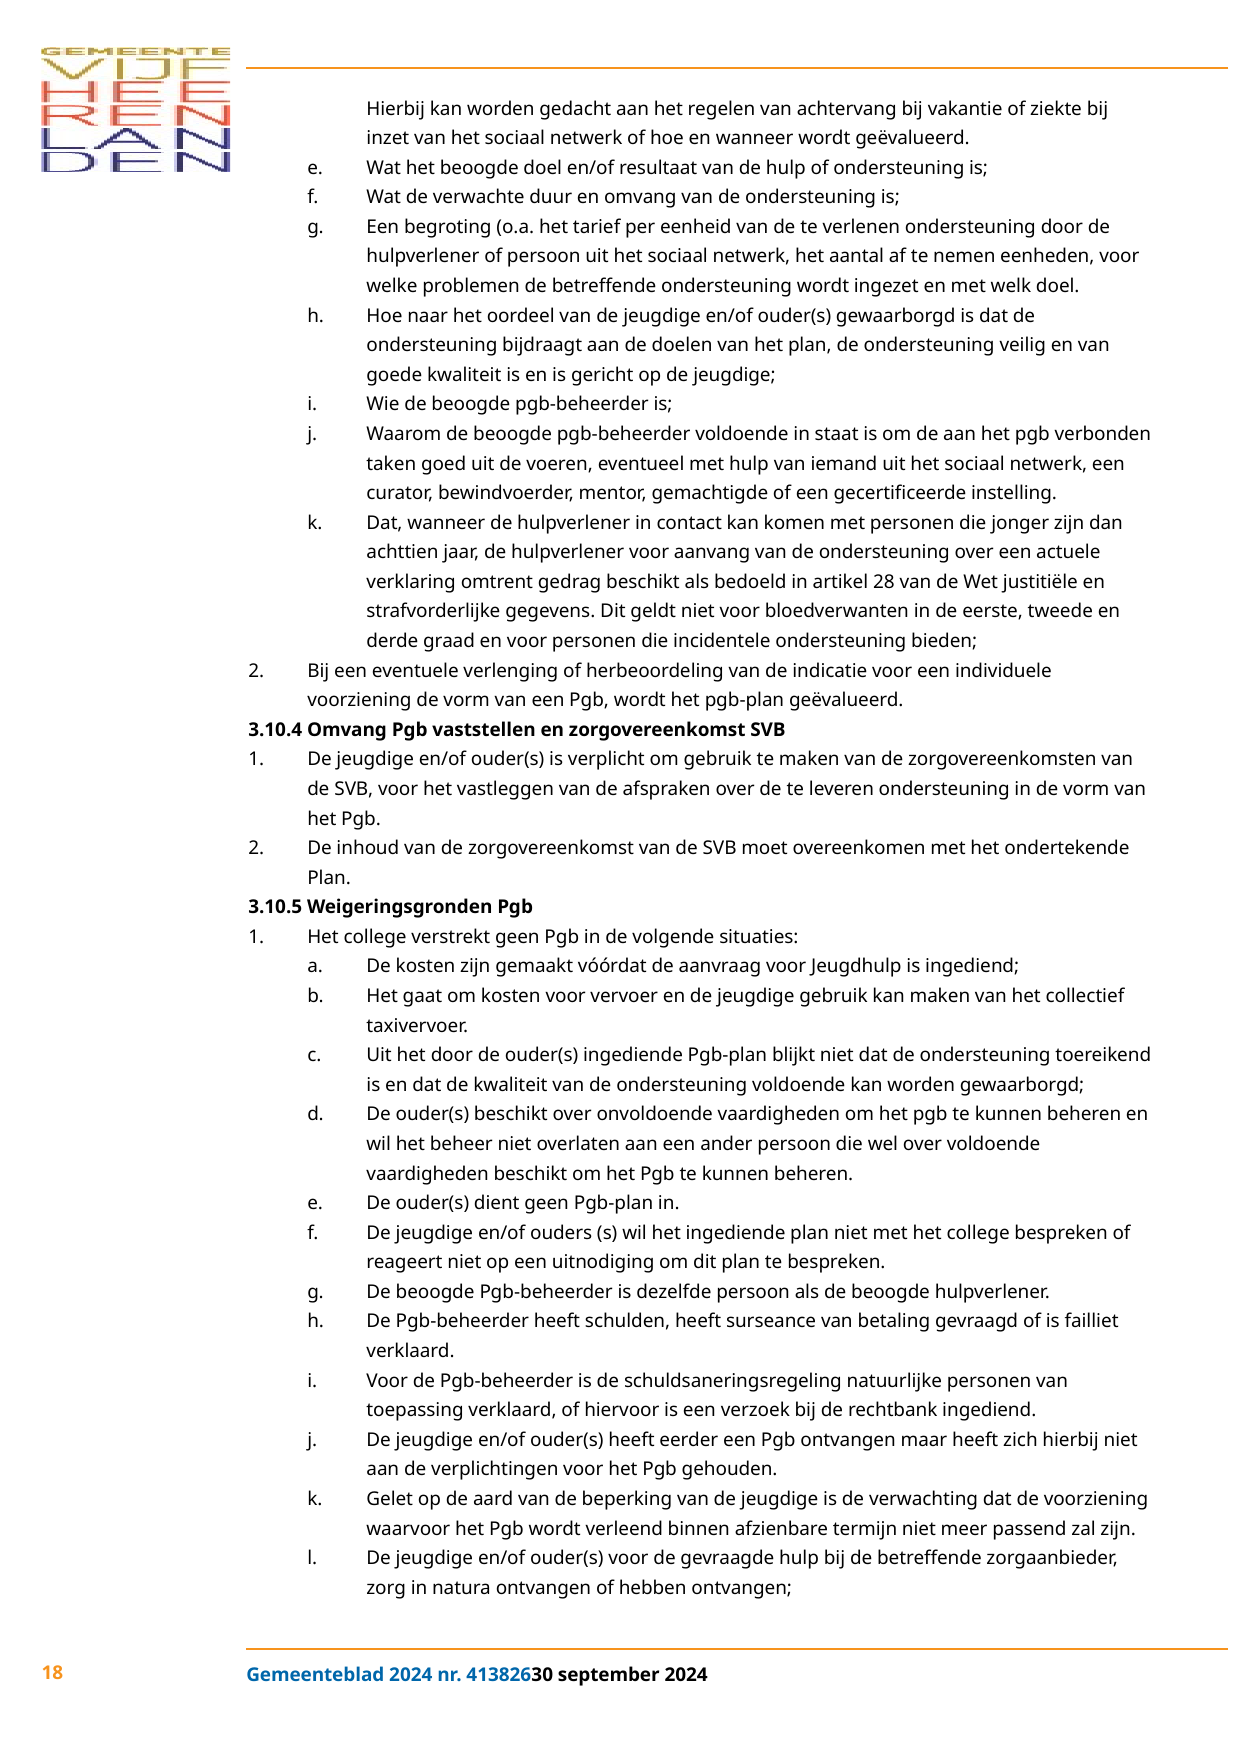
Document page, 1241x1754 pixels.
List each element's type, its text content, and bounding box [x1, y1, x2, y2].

list De inhoud van de zorgovereenkomst van de SVB moet overeenkomen met het ondertekende Plan. [248, 834, 1152, 890]
list Voor de Pgb-beheerder is de schuldsaneringsregeling natuurlijke personen van toepassing verklaard, of hiervoor is een verzoek bij de rechtbank ingediend. [307, 1367, 1152, 1422]
list Waarom de beoogde pgb-beheerder voldoende in staat is om de aan het pgb verbonden taken goed uit de voeren, eventueel met hulp van iemand uit het sociaal netwerk, een curator, bewindvoerder, mentor, gemachtigde of een gecertificeerde instelling. [307, 420, 1152, 505]
list Hoe naar het oordeel van de jeugdige en/of ouder(s) gewaarborgd is dat de ondersteuning bijdraagt aan de doelen van het plan, de ondersteuning veilig en van goede kwaliteit is en is gericht op de jeugdige; [307, 302, 1152, 387]
list De jeugdige en/of ouder(s) is verplicht om gebruik te maken van de zorgovereenkomsten van de SVB, voor het vastleggen van de afspraken over de te leveren ondersteuning in de vorm van het Pgb. [248, 746, 1152, 831]
list De kosten zijn gemaakt vóórdat de aanvraag voor Jeugdhulp is ingediend; [307, 953, 1152, 978]
list Wat het beoogde doel en/of resultaat van de hulp of ondersteuning is; [307, 154, 1152, 180]
picture [41, 47, 231, 172]
list Dat, wanneer de hulpverlener in contact kan komen met personen die jonger zijn dan achttien jaar, de hulpverlener voor aanvang van de ondersteuning over een actuele verklaring omtrent gedrag beschikt als bedoeld in artikel 28 van de Wet justitiële en strafvorderlijke gegevens. Dit geldt niet voor bloedverwanten in de eerste, tweede en derde graad en voor personen die incidentele ondersteuning bieden; [307, 509, 1152, 653]
list De jeugdige en/of ouder(s) voor de gevraagde hulp bij de betreffende zorgaanbieder, zorg in natura ontvangen of hebben ontvangen; [307, 1544, 1152, 1600]
list De jeugdige en/of ouders (s) wil het ingediende plan niet met het college bespreken of reageert niet op een uitnodiging om dit plan te bespreken. [307, 1219, 1152, 1274]
list Een begroting (o.a. het tarief per eenheid van de te verlenen ondersteuning door de hulpverlener of persoon uit het sociaal netwerk, het aantal af te nemen eenheden, voor welke problemen de betreffende ondersteuning wordt ingezet en met welk doel. [307, 213, 1152, 298]
list De ouder(s) beschikt over onvoldoende vaardigheden om het pgb te kunnen beheren en wil het beheer niet overlaten aan een ander persoon die wel over voldoende vaardigheden beschikt om het Pgb te kunnen beheren. [307, 1101, 1152, 1186]
list De beoogde Pgb-beheerder is dezelfde persoon als de beoogde hulpverlener. [307, 1278, 1152, 1304]
text 3.10.4 Omvang Pgb vaststellen en zorgovereenkomst SVB [248, 716, 1152, 742]
list Bij een eventuele verlenging of herbeoordeling van de indicatie voor een individuele voorziening de vorm van een Pgb, wordt het pgb-plan geëvalueerd. [248, 657, 1152, 712]
list Wat de verwachte duur en omvang van de ondersteuning is; [307, 183, 1152, 209]
list De jeugdige en/of ouder(s) heeft eerder een Pgb ontvangen maar heeft zich hierbij niet aan de verplichtingen voor het Pgb gehouden. [307, 1426, 1152, 1481]
list Het college verstrekt geen Pgb in de volgende situaties: [248, 923, 1152, 949]
list Het gaat om kosten voor vervoer en de jeugdige gebruik kan maken van het collectief taxivervoer. [307, 982, 1152, 1038]
list Gelet op de aard van de beperking van de jeugdige is de verwachting dat de voorziening waarvoor het Pgb wordt verleend binnen afzienbare termijn niet meer passend zal zijn. [307, 1485, 1152, 1541]
text 3.10.5 Weigeringsgronden Pgb [248, 893, 1152, 919]
list De ouder(s) dient geen Pgb-plan in. [307, 1189, 1152, 1215]
list Uit het door de ouder(s) ingediende Pgb-plan blijkt niet dat de ondersteuning toereikend is en dat de kwaliteit van de ondersteuning voldoende kan worden gewaarborgd; [307, 1041, 1152, 1097]
list Wie de beoogde pgb-beheerder is; [307, 391, 1152, 416]
list De Pgb-beheerder heeft schulden, heeft surseance van betaling gevraagd of is failliet verklaard. [307, 1308, 1152, 1363]
list Hierbij kan worden gedacht aan het regelen van achtervang bij vakantie of ziekte bij inzet van het sociaal netwerk of hoe en wanneer wordt geëvalueerd. [307, 95, 1152, 150]
